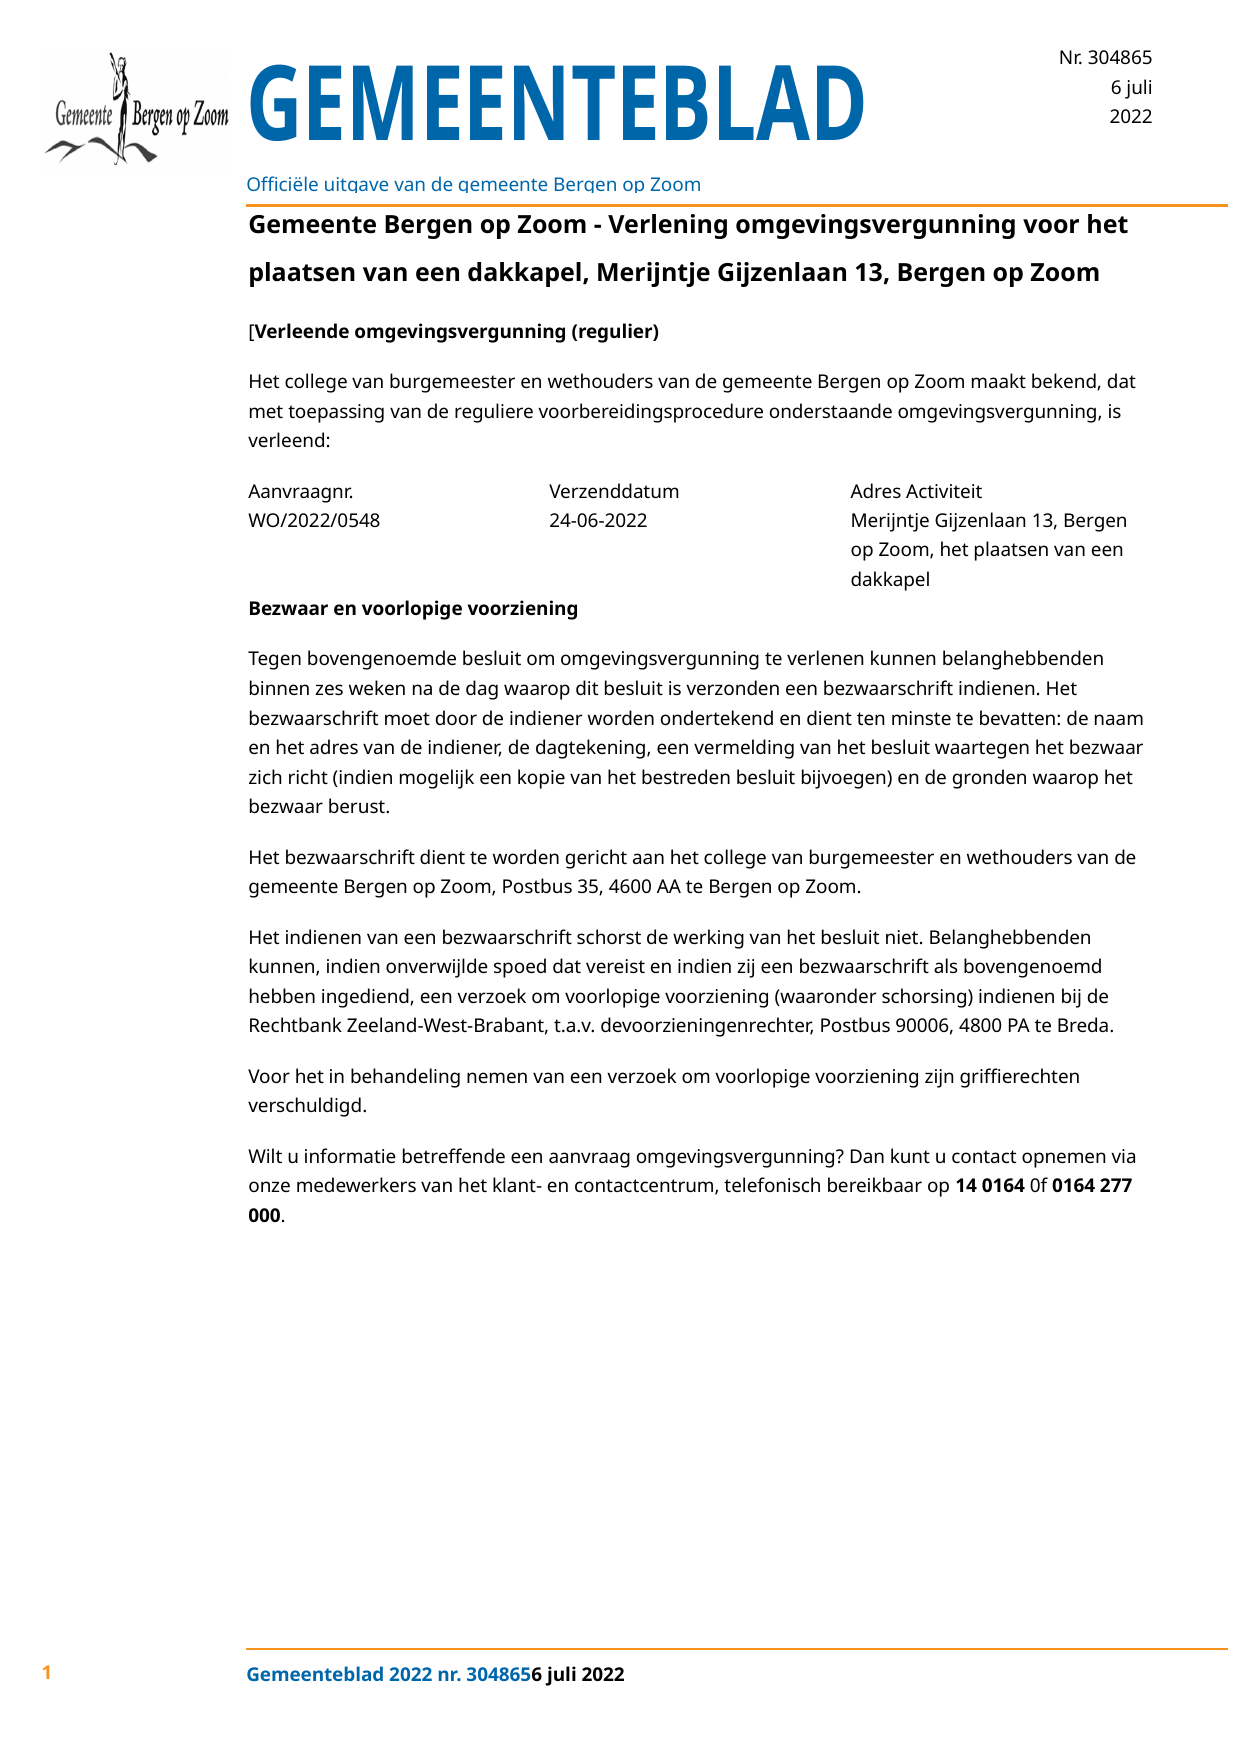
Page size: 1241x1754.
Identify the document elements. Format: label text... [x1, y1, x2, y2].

table_header Merijntje Gijzenlaan 13, Bergen op Zoom, het plaatsen van een dakkapel [850, 507, 1152, 592]
table_header Adres Activiteit [850, 478, 1152, 504]
text Het bezwaarschrift dient te worden gericht aan het college van burgemeester en wethouders van de gemeente Bergen op Zoom, Postbus 35, 4600 AA te Bergen op Zoom. [248, 844, 1152, 899]
text Bezwaar en voorlopige voorziening [248, 595, 1152, 621]
text Voor het in behandeling nemen van een verzoek om voorlopige voorziening zijn griffierechten verschuldigd. [248, 1063, 1152, 1118]
text Wilt u informatie betreffende een aanvraag omgevingsvergunning? Dan kunt u contact opnemen via onze medewerkers van het klant- en contactcentrum, telefonisch bereikbaar op 14 0164 0f 0164 277 000. [248, 1143, 1152, 1228]
table_header 24-06-2022 [549, 507, 850, 592]
table_header WO/2022/0548 [248, 507, 549, 592]
table_header Verzenddatum [549, 478, 850, 504]
text Tegen bovengenoemde besluit om omgevingsvergunning te verlenen kunnen belanghebbenden binnen zes weken na de dag waarop dit besluit is verzonden een bezwaarschrift indienen. Het bezwaarschrift moet door de indiener worden ondertekend en dient ten minste te bevatten: de naam en het adres van de indiener, de dagtekening, een vermelding van het besluit waartegen het bezwaar zich richt (indien mogelijk een kopie van het bestreden besluit bijvoegen) en de gronden waarop het bezwaar berust. [248, 646, 1152, 819]
text Gemeente Bergen op Zoom - Verlening omgevingsvergunning voor het plaatsen van een dakkapel, Merijntje Gijzenlaan 13, Bergen op Zoom [248, 207, 1152, 288]
picture [41, 47, 231, 172]
text [Verleende omgevingsvergunning (regulier) [248, 318, 1152, 344]
table_header Aanvraagnr. [248, 478, 549, 504]
text Het indienen van een bezwaarschrift schorst de werking van het besluit niet. Belanghebbenden kunnen, indien onverwijlde spoed dat vereist en indien zij een bezwaarschrift als bovengenoemd hebben ingediend, een verzoek om voorlopige voorziening (waaronder schorsing) indienen bij de Rechtbank Zeeland-West-Brabant, t.a.v. devoorzieningenrechter, Postbus 90006, 4800 PA te Breda. [248, 924, 1152, 1038]
text Het college van burgemeester en wethouders van de gemeente Bergen op Zoom maakt bekend, dat met toepassing van de reguliere voorbereidingsprocedure onderstaande omgevingsvergunning, is verleend: [248, 368, 1152, 453]
